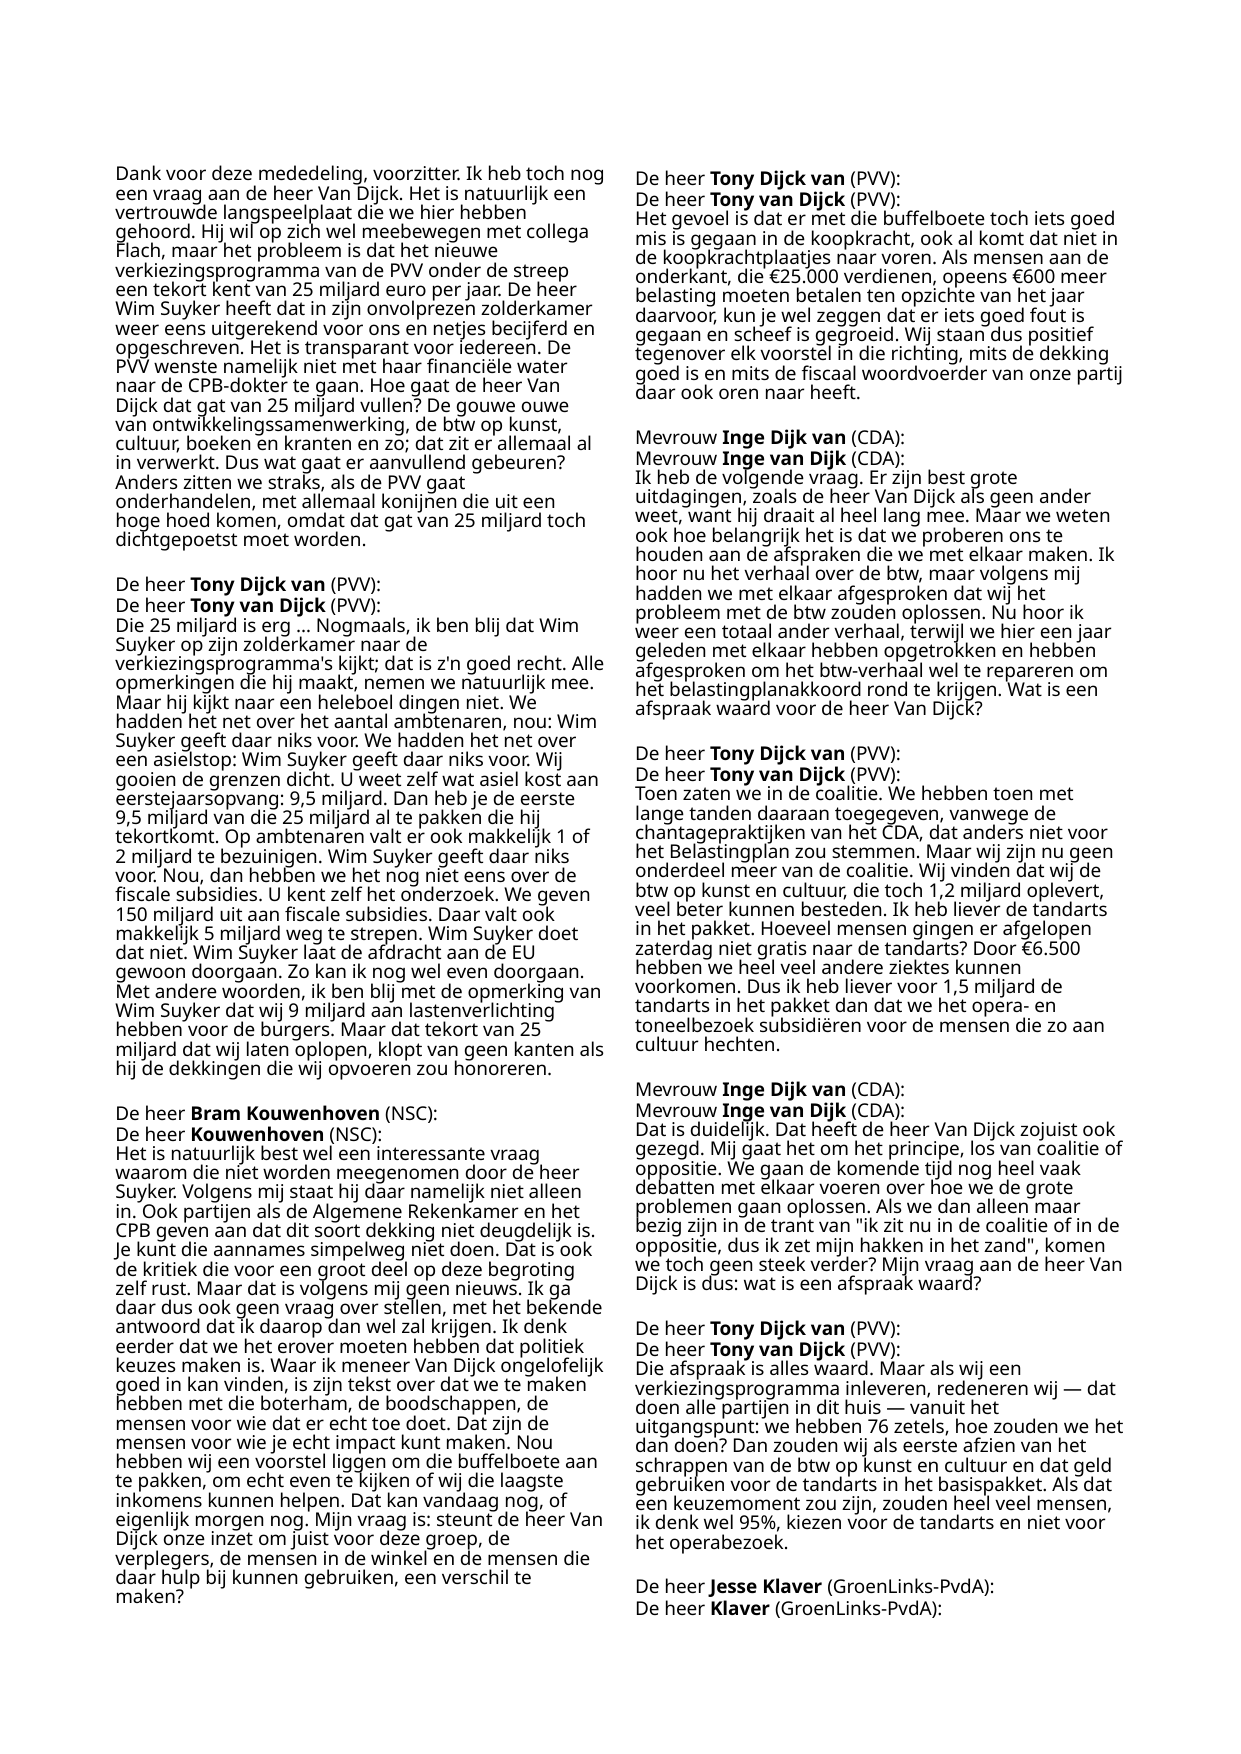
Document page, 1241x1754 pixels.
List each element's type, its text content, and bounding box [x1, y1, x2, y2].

text De heer Tony van Dijck (PVV): [635, 1341, 1125, 1360]
text Dat is duidelijk. Dat heeft de heer Van Dijck zojuist ook gezegd. Mij gaat het om het principe, los van coalitie of oppositie. We gaan de komende tijd nog heel vaak debatten met elkaar voeren over hoe we de grote problemen gaan oplossen. Als we dan alleen maar bezig zijn in de trant van "ik zit nu in de coalitie of in de oppositie, dus ik zet mijn hakken in het zand", komen we toch geen steek verder? Mijn vraag aan de heer Van Dijck is dus: wat is een afspraak waard? [635, 1121, 1125, 1294]
text Die afspraak is alles waard. Maar als wij een verkiezingsprogramma inleveren, redeneren wij — dat doen alle partijen in dit huis — vanuit het uitgangspunt: we hebben 76 zetels, hoe zouden we het dan doen? Dan zouden wij als eerste afzien van het schrappen van de btw op kunst en cultuur en dat geld gebruiken voor de tandarts in het basispakket. Als dat een keuzemoment zou zijn, zouden heel veel mensen, ik denk wel 95%, kiezen voor de tandarts en niet voor het operabezoek. [635, 1360, 1125, 1553]
text De heer Bram Kouwenhoven (NSC): [115, 1100, 605, 1126]
text De heer Jesse Klaver (GroenLinks-PvdA): [635, 1574, 1125, 1599]
text Die 25 miljard is erg … Nogmaals, ik ben blij dat Wim Suyker op zijn zolderkamer naar de verkiezingsprogramma's kijkt; dat is z'n goed recht. Alle opmerkingen die hij maakt, nemen we natuurlijk mee. Maar hij kijkt naar een heleboel dingen niet. We hadden het net over het aantal ambtenaren, nou: Wim Suyker geeft daar niks voor. We hadden het net over een asielstop: Wim Suyker geeft daar niks voor. Wij gooien de grenzen dicht. U weet zelf wat asiel kost aan eerstejaarsopvang: 9,5 miljard. Dan heb je de eerste 9,5 miljard van die 25 miljard al te pakken die hij tekortkomt. Op ambtenaren valt er ook makkelijk 1 of 2 miljard te bezuinigen. Wim Suyker geeft daar niks voor. Nou, dan hebben we het nog niet eens over de fiscale subsidies. U kent zelf het onderzoek. We geven 150 miljard uit aan fiscale subsidies. Daar valt ook makkelijk 5 miljard weg te strepen. Wim Suyker doet dat niet. Wim Suyker laat de afdracht aan de EU gewoon doorgaan. Zo kan ik nog wel even doorgaan. Met andere woorden, ik ben blij met de opmerking van Wim Suyker dat wij 9 miljard aan lastenverlichting hebben voor de burgers. Maar dat tekort van 25 miljard dat wij laten oplopen, klopt van geen kanten als hij de dekkingen die wij opvoeren zou honoreren. [115, 617, 605, 1079]
text Toen zaten we in de coalitie. We hebben toen met lange tanden daaraan toegegeven, vanwege de chantagepraktijken van het CDA, dat anders niet voor het Belastingplan zou stemmen. Maar wij zijn nu geen onderdeel meer van de coalitie. Wij vinden dat wij de btw op kunst en cultuur, die toch 1,2 miljard oplevert, veel beter kunnen besteden. Ik heb liever de tandarts in het pakket. Hoeveel mensen gingen er afgelopen zaterdag niet gratis naar de tandarts? Door €6.500 hebben we heel veel andere ziektes kunnen voorkomen. Dus ik heb liever voor 1,5 miljard de tandarts in het pakket dan dat we het opera- en toneelbezoek subsidiëren voor de mensen die zo aan cultuur hechten. [635, 785, 1125, 1055]
text Het gevoel is dat er met die buffelboete toch iets goed mis is gegaan in de koopkracht, ook al komt dat niet in de koopkrachtplaatjes naar voren. Als mensen aan de onderkant, die €25.000 verdienen, opeens €600 meer belasting moeten betalen ten opzichte van het jaar daarvoor, kun je wel zeggen dat er iets goed fout is gegaan en scheef is gegroeid. Wij staan dus positief tegenover elk voorstel in die richting, mits de dekking goed is en mits de fiscaal woordvoerder van onze partij daar ook oren naar heeft. [635, 210, 1125, 403]
text De heer Kouwenhoven (NSC): [115, 1126, 605, 1145]
text De heer Klaver (GroenLinks-PvdA): [635, 1599, 1125, 1619]
text De heer Tony Dijck van (PVV): [635, 1315, 1125, 1341]
text Mevrouw Inge van Dijk (CDA): [635, 450, 1125, 469]
text Het is natuurlijk best wel een interessante vraag waarom die niet worden meegenomen door de heer Suyker. Volgens mij staat hij daar namelijk niet alleen in. Ook partijen als de Algemene Rekenkamer en het CPB geven aan dat dit soort dekking niet deugdelijk is. Je kunt die aannames simpelweg niet doen. Dat is ook de kritiek die voor een groot deel op deze begroting zelf rust. Maar dat is volgens mij geen nieuws. Ik ga daar dus ook geen vraag over stellen, met het bekende antwoord dat ik daarop dan wel zal krijgen. Ik denk eerder dat we het erover moeten hebben dat politiek keuzes maken is. Waar ik meneer Van Dijck ongelofelijk goed in kan vinden, is zijn tekst over dat we te maken hebben met die boterham, de boodschappen, de mensen voor wie dat er echt toe doet. Dat zijn de mensen voor wie je echt impact kunt maken. Nou hebben wij een voorstel liggen om die buffelboete aan te pakken, om echt even te kijken of wij die laagste inkomens kunnen helpen. Dat kan vandaag nog, of eigenlijk morgen nog. Mijn vraag is: steunt de heer Van Dijck onze inzet om juist voor deze groep, de verplegers, de mensen in de winkel en de mensen die daar hulp bij kunnen gebruiken, een verschil te maken? [115, 1145, 605, 1607]
text De heer Tony van Dijck (PVV): [635, 191, 1125, 210]
text De heer Tony van Dijck (PVV): [635, 766, 1125, 785]
text Mevrouw Inge Dijk van (CDA): [635, 424, 1125, 450]
text Dank voor deze mededeling, voorzitter. Ik heb toch nog een vraag aan de heer Van Dijck. Het is natuurlijk een vertrouwde langspeelplaat die we hier hebben gehoord. Hij wil op zich wel meebewegen met collega Flach, maar het probleem is dat het nieuwe verkiezingsprogramma van de PVV onder de streep een tekort kent van 25 miljard euro per jaar. De heer Wim Suyker heeft dat in zijn onvolprezen zolderkamer weer eens uitgerekend voor ons en netjes becijferd en opgeschreven. Het is transparant voor iedereen. De PVV wenste namelijk niet met haar financiële water naar de CPB-dokter te gaan. Hoe gaat de heer Van Dijck dat gat van 25 miljard vullen? De gouwe ouwe van ontwikkelingssamenwerking, de btw op kunst, cultuur, boeken en kranten en zo; dat zit er allemaal al in verwerkt. Dus wat gaat er aanvullend gebeuren? Anders zitten we straks, als de PVV gaat onderhandelen, met allemaal konijnen die uit een hoge hoed komen, omdat dat gat van 25 miljard toch dichtgepoetst moet worden. [115, 165, 605, 551]
text De heer Tony van Dijck (PVV): [115, 597, 605, 617]
text Mevrouw Inge van Dijk (CDA): [635, 1102, 1125, 1121]
text De heer Tony Dijck van (PVV): [635, 740, 1125, 766]
text De heer Tony Dijck van (PVV): [635, 165, 1125, 191]
text Ik heb de volgende vraag. Er zijn best grote uitdagingen, zoals de heer Van Dijck als geen ander weet, want hij draait al heel lang mee. Maar we weten ook hoe belangrijk het is dat we proberen ons te houden aan de afspraken die we met elkaar maken. Ik hoor nu het verhaal over de btw, maar volgens mij hadden we met elkaar afgesproken dat wij het probleem met de btw zouden oplossen. Nu hoor ik weer een totaal ander verhaal, terwijl we hier een jaar geleden met elkaar hebben opgetrokken en hebben afgesproken om het btw-verhaal wel te repareren om het belastingplanakkoord rond te krijgen. Wat is een afspraak waard voor de heer Van Dijck? [635, 469, 1125, 719]
text Mevrouw Inge Dijk van (CDA): [635, 1076, 1125, 1102]
text De heer Tony Dijck van (PVV): [115, 572, 605, 597]
